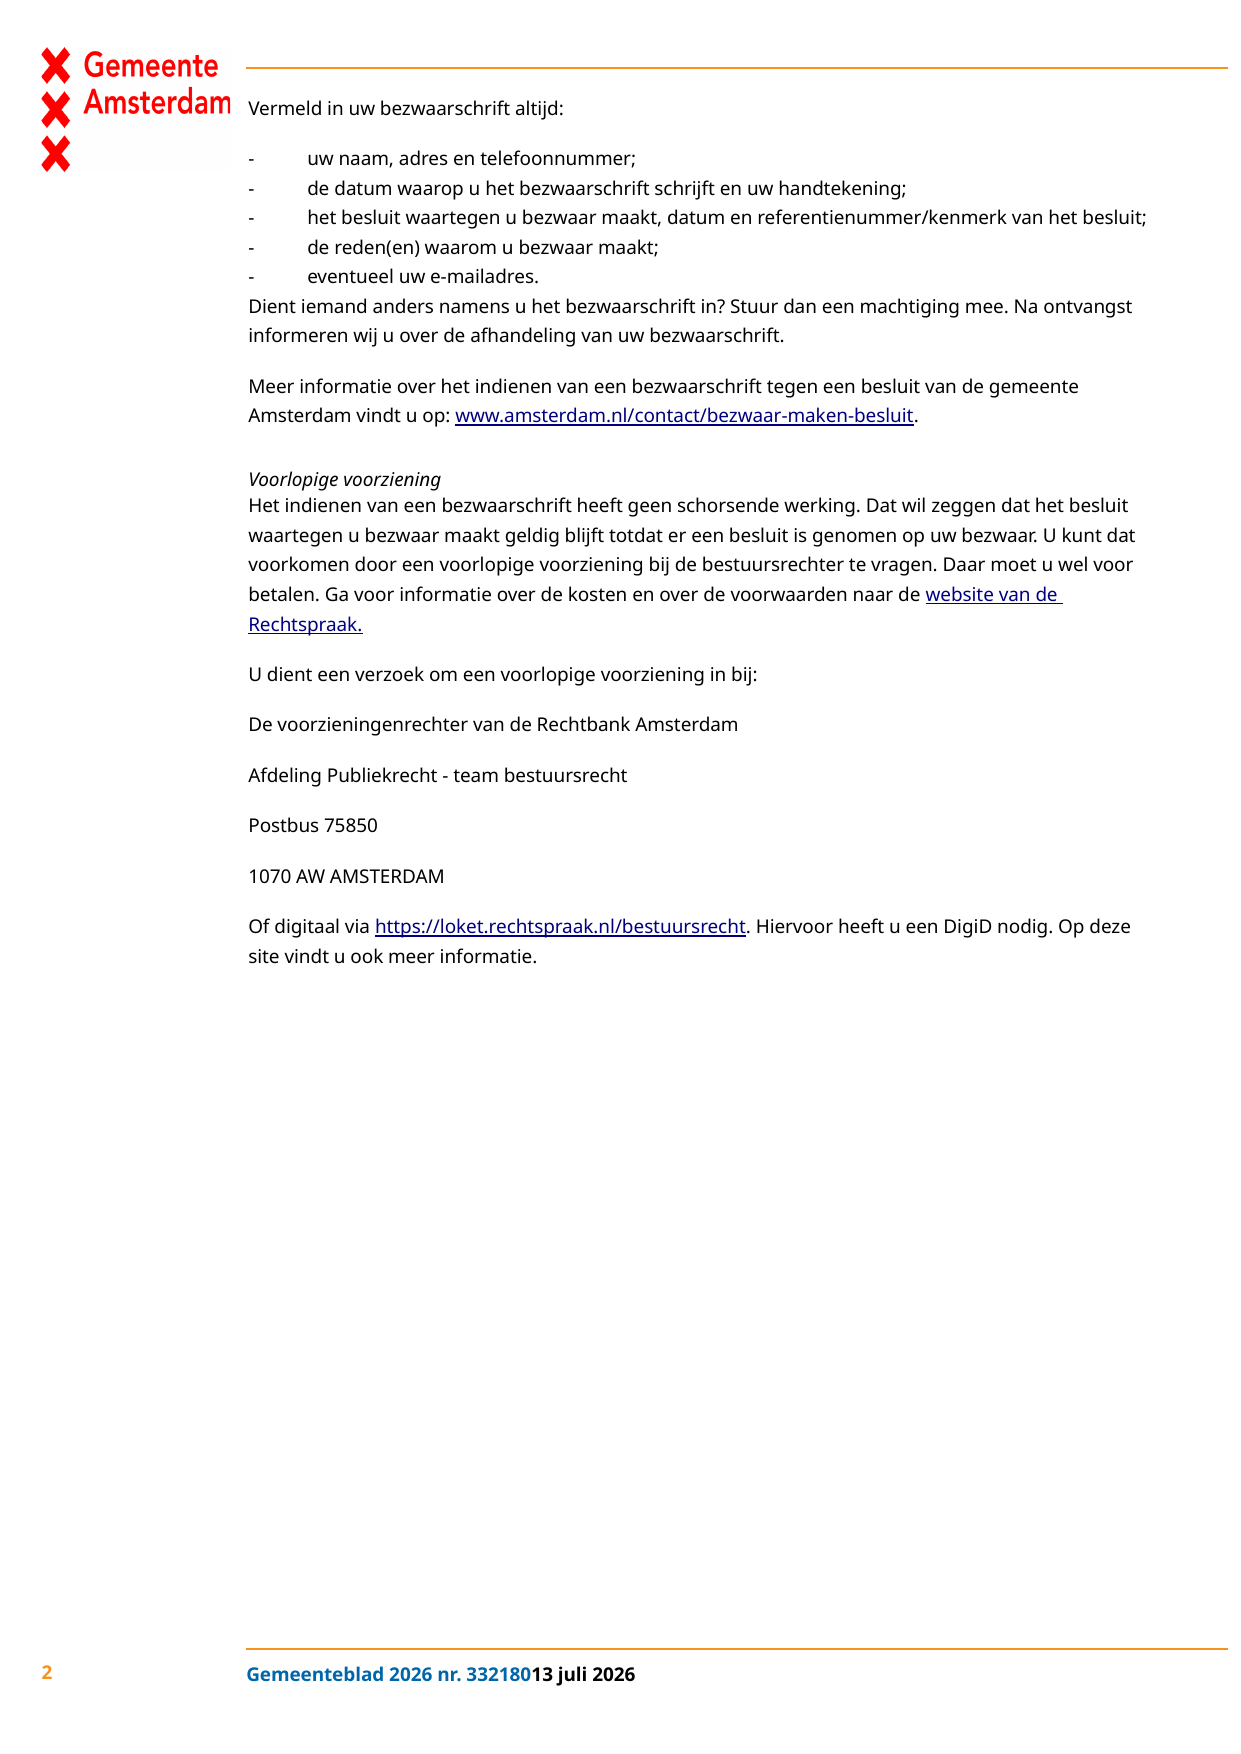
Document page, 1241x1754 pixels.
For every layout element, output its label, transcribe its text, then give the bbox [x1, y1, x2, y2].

text Voorlopige voorziening [248, 467, 1152, 492]
text Het indienen van een bezwaarschrift heeft geen schorsende werking. Dat wil zeggen dat het besluit waartegen u bezwaar maakt geldig blijft totdat er een besluit is genomen op uw bezwaar. U kunt dat voorkomen door een voorlopige voorziening bij de bestuursrechter te vragen. Daar moet u wel voor betalen. Ga voor informatie over de kosten en over de voorwaarden naar de website van de Rechtspraak. [248, 492, 1152, 636]
text Meer informatie over het indienen van een bezwaarschrift tegen een besluit van de gemeente Amsterdam vindt u op: www.amsterdam.nl/contact/bezwaar-maken-besluit. [248, 373, 1152, 428]
list eventueel uw e-mailadres. [248, 263, 1152, 289]
list de datum waarop u het bezwaarschrift schrijft en uw handtekening; [248, 175, 1152, 201]
list de reden(en) waarom u bezwaar maakt; [248, 234, 1152, 260]
picture [41, 47, 231, 172]
text De voorzieningenrechter van de Rechtbank Amsterdam [248, 712, 1152, 737]
text Postbus 75850 [248, 812, 1152, 838]
text U dient een verzoek om een voorlopige voorziening in bij: [248, 661, 1152, 687]
text 1070 AW AMSTERDAM [248, 863, 1152, 888]
text Of digitaal via https://loket.rechtspraak.nl/bestuursrecht. Hiervoor heeft u een DigiD nodig. Op deze site vindt u ook meer informatie. [248, 913, 1152, 968]
text Vermeld in uw bezwaarschrift altijd: [248, 95, 1152, 121]
text Afdeling Publiekrecht - team bestuursrecht [248, 762, 1152, 788]
text Dient iemand anders namens u het bezwaarschrift in? Stuur dan een machtiging mee. Na ontvangst informeren wij u over de afhandeling van uw bezwaarschrift. [248, 293, 1152, 348]
list het besluit waartegen u bezwaar maakt, datum en referentienummer/kenmerk van het besluit; [248, 204, 1152, 230]
list uw naam, adres en telefoonnummer; [248, 145, 1152, 171]
